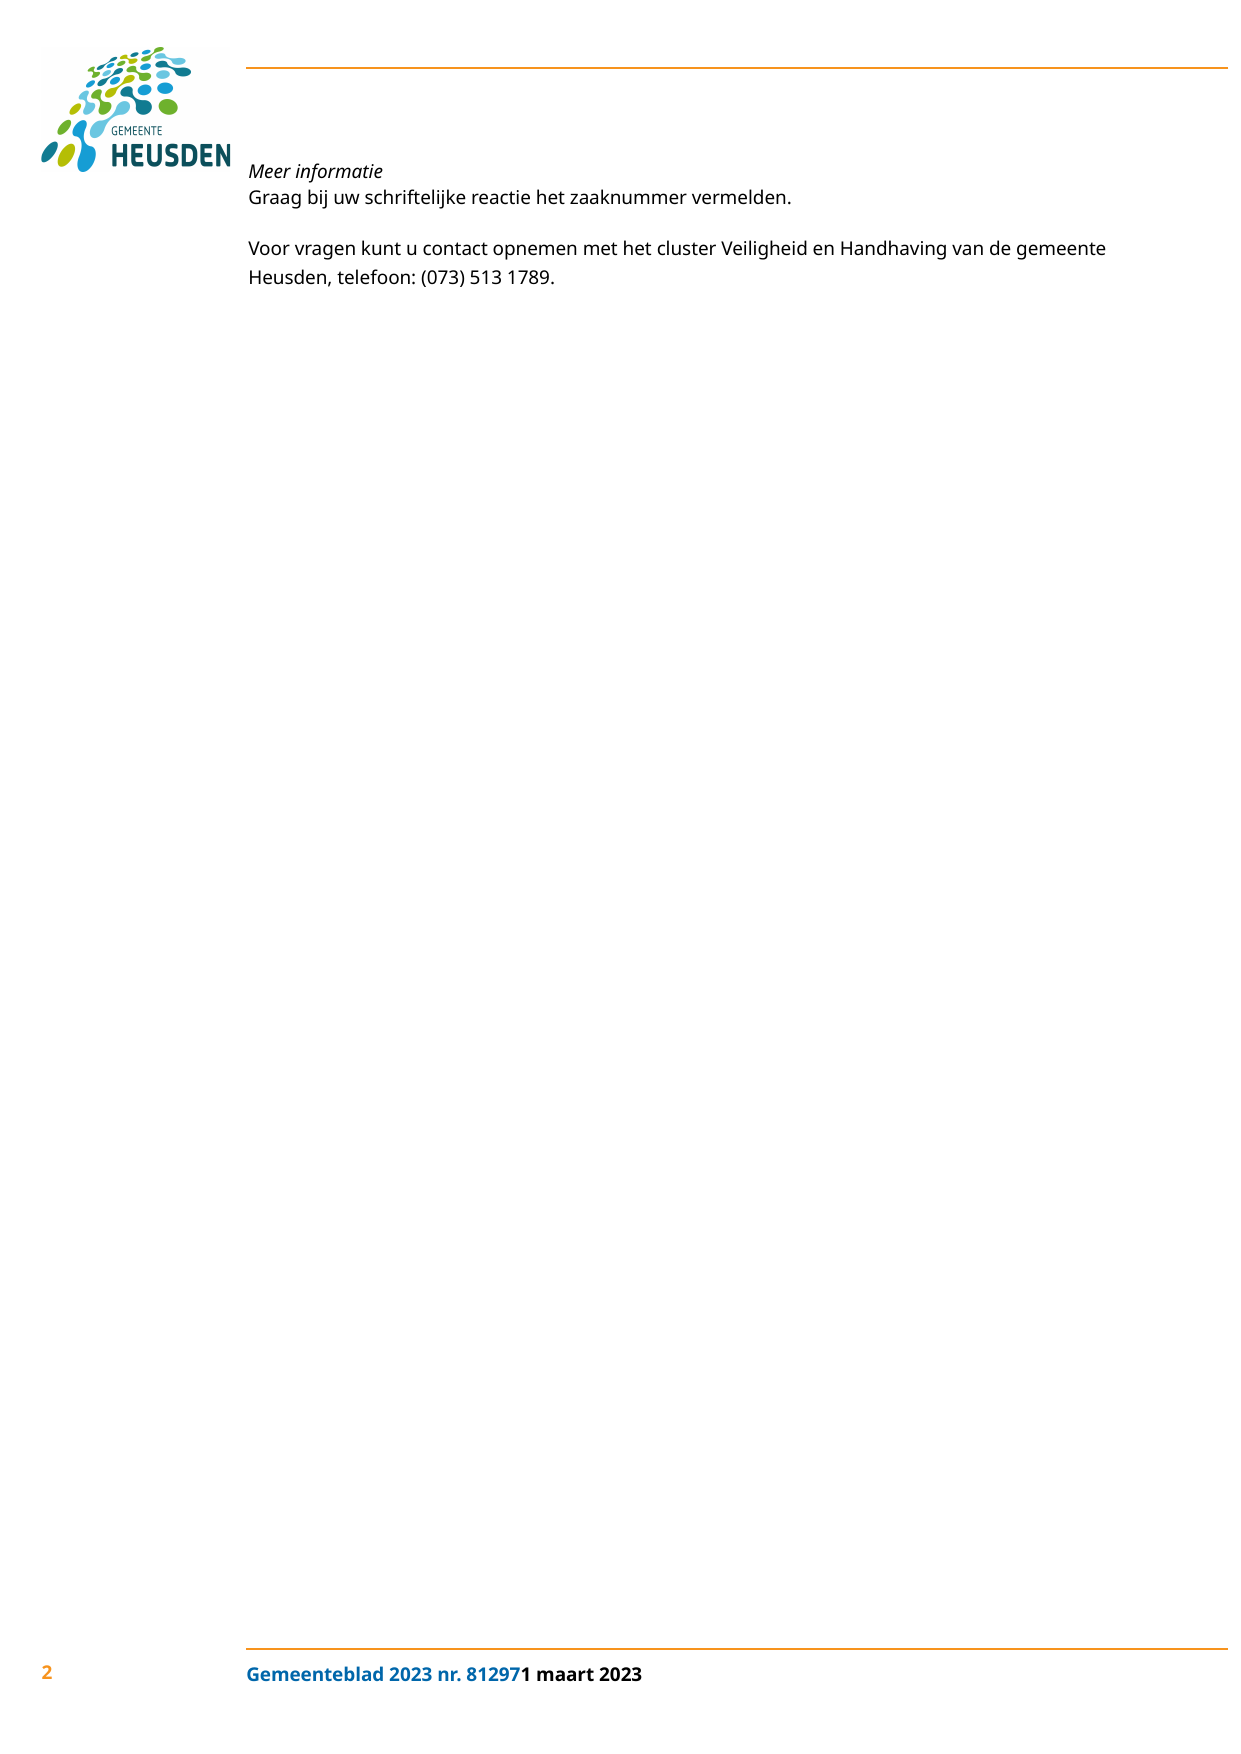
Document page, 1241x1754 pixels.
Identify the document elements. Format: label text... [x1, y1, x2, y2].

text Voor vragen kunt u contact opnemen met het cluster Veiligheid en Handhaving van de gemeente Heusden, telefoon: (073) 513 1789. [248, 235, 1152, 290]
text Graag bij uw schriftelijke reactie het zaaknummer vermelden. [248, 184, 1152, 210]
picture [41, 47, 231, 172]
text Meer informatie [248, 159, 1152, 184]
